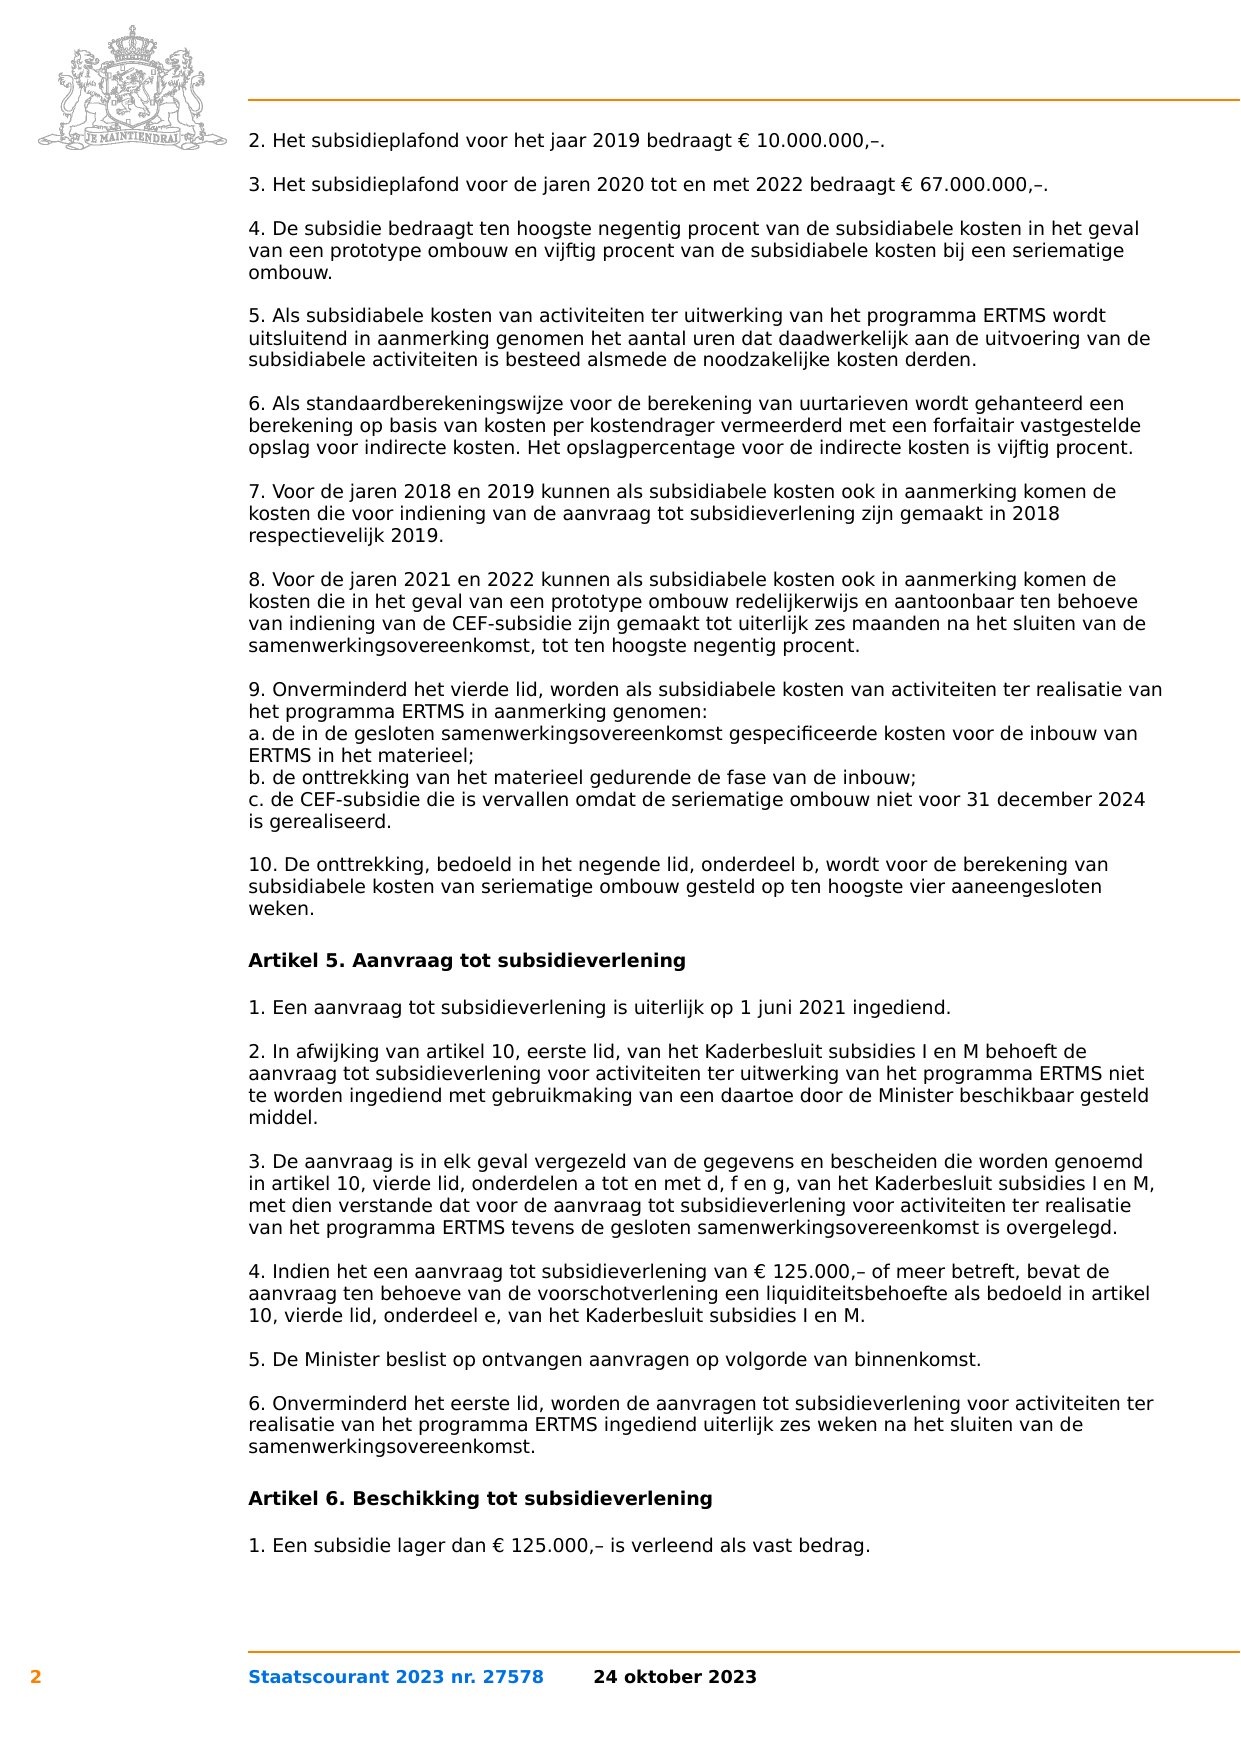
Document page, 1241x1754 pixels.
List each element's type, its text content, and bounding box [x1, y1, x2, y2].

subtitle Artikel 5. Aanvraag tot subsidieverlening [248, 950, 1163, 972]
text a. de in de gesloten samenwerkingsovereenkomst gespecificeerde kosten voor de inbouw van ERTMS in het materieel; [248, 723, 1163, 767]
text 5. De Minister beslist op ontvangen aanvragen op volgorde van binnenkomst. [248, 1348, 1163, 1371]
text 2. In afwijking van artikel 10, eerste lid, van het Kaderbesluit subsidies I en M behoeft de aanvraag tot subsidieverlening voor activiteiten ter uitwerking van het programma ERTMS niet te worden ingediend met gebruikmaking van een daartoe door de Minister beschikbaar gesteld middel. [248, 1041, 1163, 1129]
picture [38, 25, 227, 150]
text 6. Onverminderd het eerste lid, worden de aanvragen tot subsidieverlening voor activiteiten ter realisatie van het programma ERTMS ingediend uiterlijk zes weken na het sluiten van de samenwerkingsovereenkomst. [248, 1392, 1163, 1458]
text 9. Onverminderd het vierde lid, worden als subsidiabele kosten van activiteiten ter realisatie van het programma ERTMS in aanmerking genomen: [248, 679, 1163, 723]
text 4. De subsidie bedraagt ten hoogste negentig procent van de subsidiabele kosten in het geval van een prototype ombouw en vijftig procent van de subsidiabele kosten bij een seriematige ombouw. [248, 218, 1163, 283]
text 3. Het subsidieplafond voor de jaren 2020 tot en met 2022 bedraagt € 67.000.000,–. [248, 174, 1163, 196]
text 6. Als standaardberekeningswijze voor de berekening van uurtarieven wordt gehanteerd een berekening op basis van kosten per kostendrager vermeerderd met een forfaitair vastgestelde opslag voor indirecte kosten. Het opslagpercentage voor de indirecte kosten is vijftig procent. [248, 393, 1163, 459]
text 8. Voor de jaren 2021 en 2022 kunnen als subsidiabele kosten ook in aanmerking komen de kosten die in het geval van een prototype ombouw redelijkerwijs en aantoonbaar ten behoeve van indiening van de CEF-subsidie zijn gemaakt tot uiterlijk zes maanden na het sluiten van de samenwerkingsovereenkomst, tot ten hoogste negentig procent. [248, 569, 1163, 657]
text 1. Een subsidie lager dan € 125.000,– is verleend als vast bedrag. [248, 1535, 1163, 1557]
text 3. De aanvraag is in elk geval vergezeld van de gegevens en bescheiden die worden genoemd in artikel 10, vierde lid, onderdelen a tot en met d, f en g, van het Kaderbesluit subsidies I en M, met dien verstande dat voor de aanvraag tot subsidieverlening voor activiteiten ter realisatie van het programma ERTMS tevens de gesloten samenwerkingsovereenkomst is overgelegd. [248, 1151, 1163, 1239]
text 7. Voor de jaren 2018 en 2019 kunnen als subsidiabele kosten ook in aanmerking komen de kosten die voor indiening van de aanvraag tot subsidieverlening zijn gemaakt in 2018 respectievelijk 2019. [248, 481, 1163, 547]
text 4. Indien het een aanvraag tot subsidieverlening van € 125.000,– of meer betreft, bevat de aanvraag ten behoeve van de voorschotverlening een liquiditeitsbehoefte als bedoeld in artikel 10, vierde lid, onderdeel e, van het Kaderbesluit subsidies I en M. [248, 1261, 1163, 1327]
text 2. Het subsidieplafond voor het jaar 2019 bedraagt € 10.000.000,–. [248, 130, 1163, 152]
text 5. Als subsidiabele kosten van activiteiten ter uitwerking van het programma ERTMS wordt uitsluitend in aanmerking genomen het aantal uren dat daadwerkelijk aan de uitvoering van de subsidiabele activiteiten is besteed alsmede de noodzakelijke kosten derden. [248, 305, 1163, 371]
text b. de onttrekking van het materieel gedurende de fase van de inbouw; [248, 767, 1163, 788]
text c. de CEF-subsidie die is vervallen omdat de seriematige ombouw niet voor 31 december 2024 is gerealiseerd. [248, 788, 1163, 832]
text 1. Een aanvraag tot subsidieverlening is uiterlijk op 1 juni 2021 ingediend. [248, 997, 1163, 1019]
subtitle Artikel 6. Beschikking tot subsidieverlening [248, 1488, 1163, 1510]
text 10. De onttrekking, bedoeld in het negende lid, onderdeel b, wordt voor de berekening van subsidiabele kosten van seriematige ombouw gesteld op ten hoogste vier aaneengesloten weken. [248, 854, 1163, 920]
